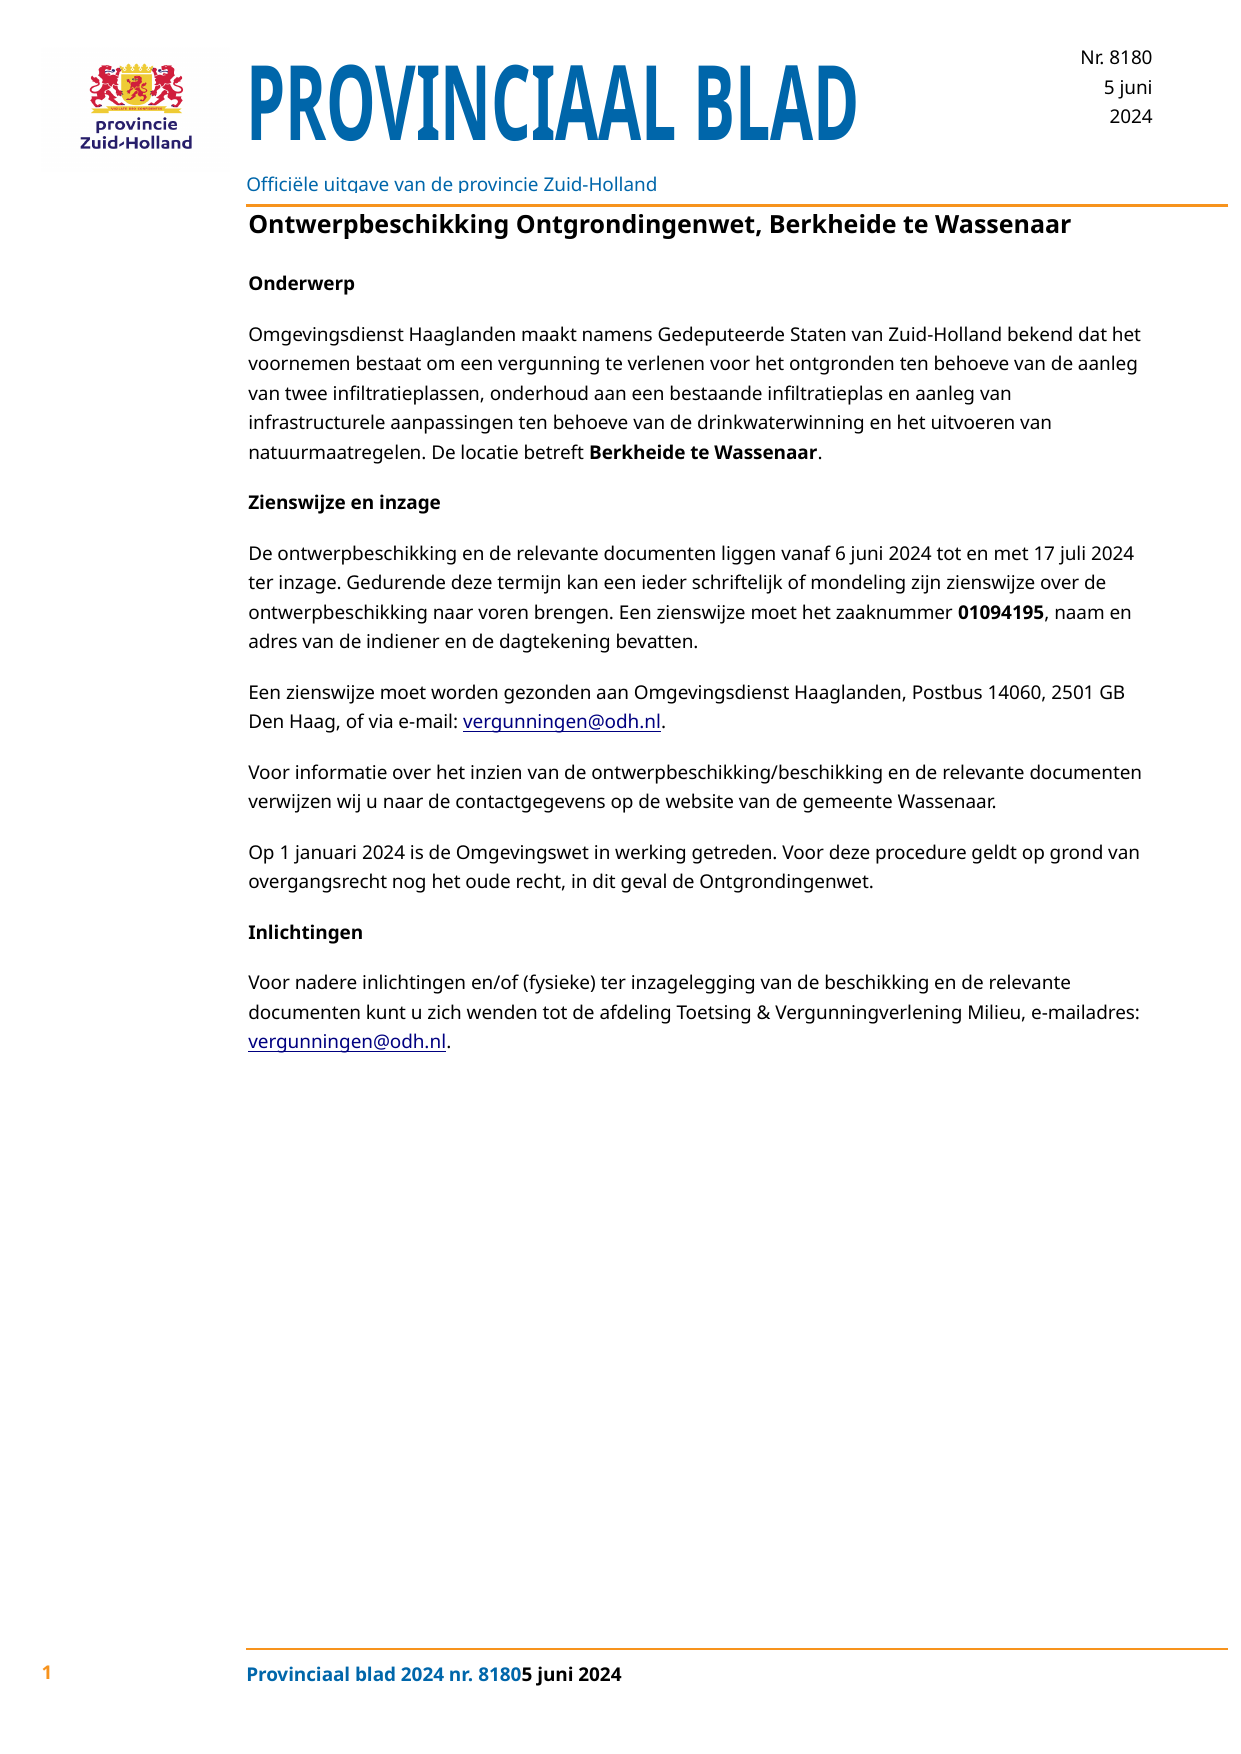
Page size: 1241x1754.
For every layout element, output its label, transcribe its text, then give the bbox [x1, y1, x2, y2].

text Omgevingsdienst Haaglanden maakt namens Gedeputeerde Staten van Zuid-Holland bekend dat het voornemen bestaat om een vergunning te verlenen voor het ontgronden ten behoeve van de aanleg van twee infiltratieplassen, onderhoud aan een bestaande infiltratieplas en aanleg van infrastructurele aanpassingen ten behoeve van de drinkwaterwinning en het uitvoeren van natuurmaatregelen. De locatie betreft Berkheide te Wassenaar. [248, 321, 1152, 465]
text Inlichtingen [248, 919, 1152, 945]
text De ontwerpbeschikking en de relevante documenten liggen vanaf 6 juni 2024 tot en met 17 juli 2024 ter inzage. Gedurende deze termijn kan een ieder schriftelijk of mondeling zijn zienswijze over de ontwerpbeschikking naar voren brengen. Een zienswijze moet het zaaknummer 01094195, naam en adres van de indiener en de dagtekening bevatten. [248, 540, 1152, 654]
text Voor nadere inlichtingen en/of (fysieke) ter inzagelegging van de beschikking en de relevante documenten kunt u zich wenden tot de afdeling Toetsing & Vergunningverlening Milieu, e-mailadres: vergunningen@odh.nl. [248, 969, 1152, 1054]
text Onderwerp [248, 270, 1152, 296]
text Zienswijze en inzage [248, 489, 1152, 515]
text Op 1 januari 2024 is de Omgevingswet in werking getreden. Voor deze procedure geldt op grond van overgangsrecht nog het oude recht, in dit geval de Ontgrondingenwet. [248, 839, 1152, 894]
text Voor informatie over het inzien van de ontwerpbeschikking/beschikking en de relevante documenten verwijzen wij u naar de contactgegevens op de website van de gemeente Wassenaar. [248, 759, 1152, 814]
picture [41, 47, 231, 172]
text Een zienswijze moet worden gezonden aan Omgevingsdienst Haaglanden, Postbus 14060, 2501 GB Den Haag, of via e-mail: vergunningen@odh.nl. [248, 679, 1152, 734]
text Ontwerpbeschikking Ontgrondingenwet, Berkheide te Wassenaar [248, 207, 1152, 241]
